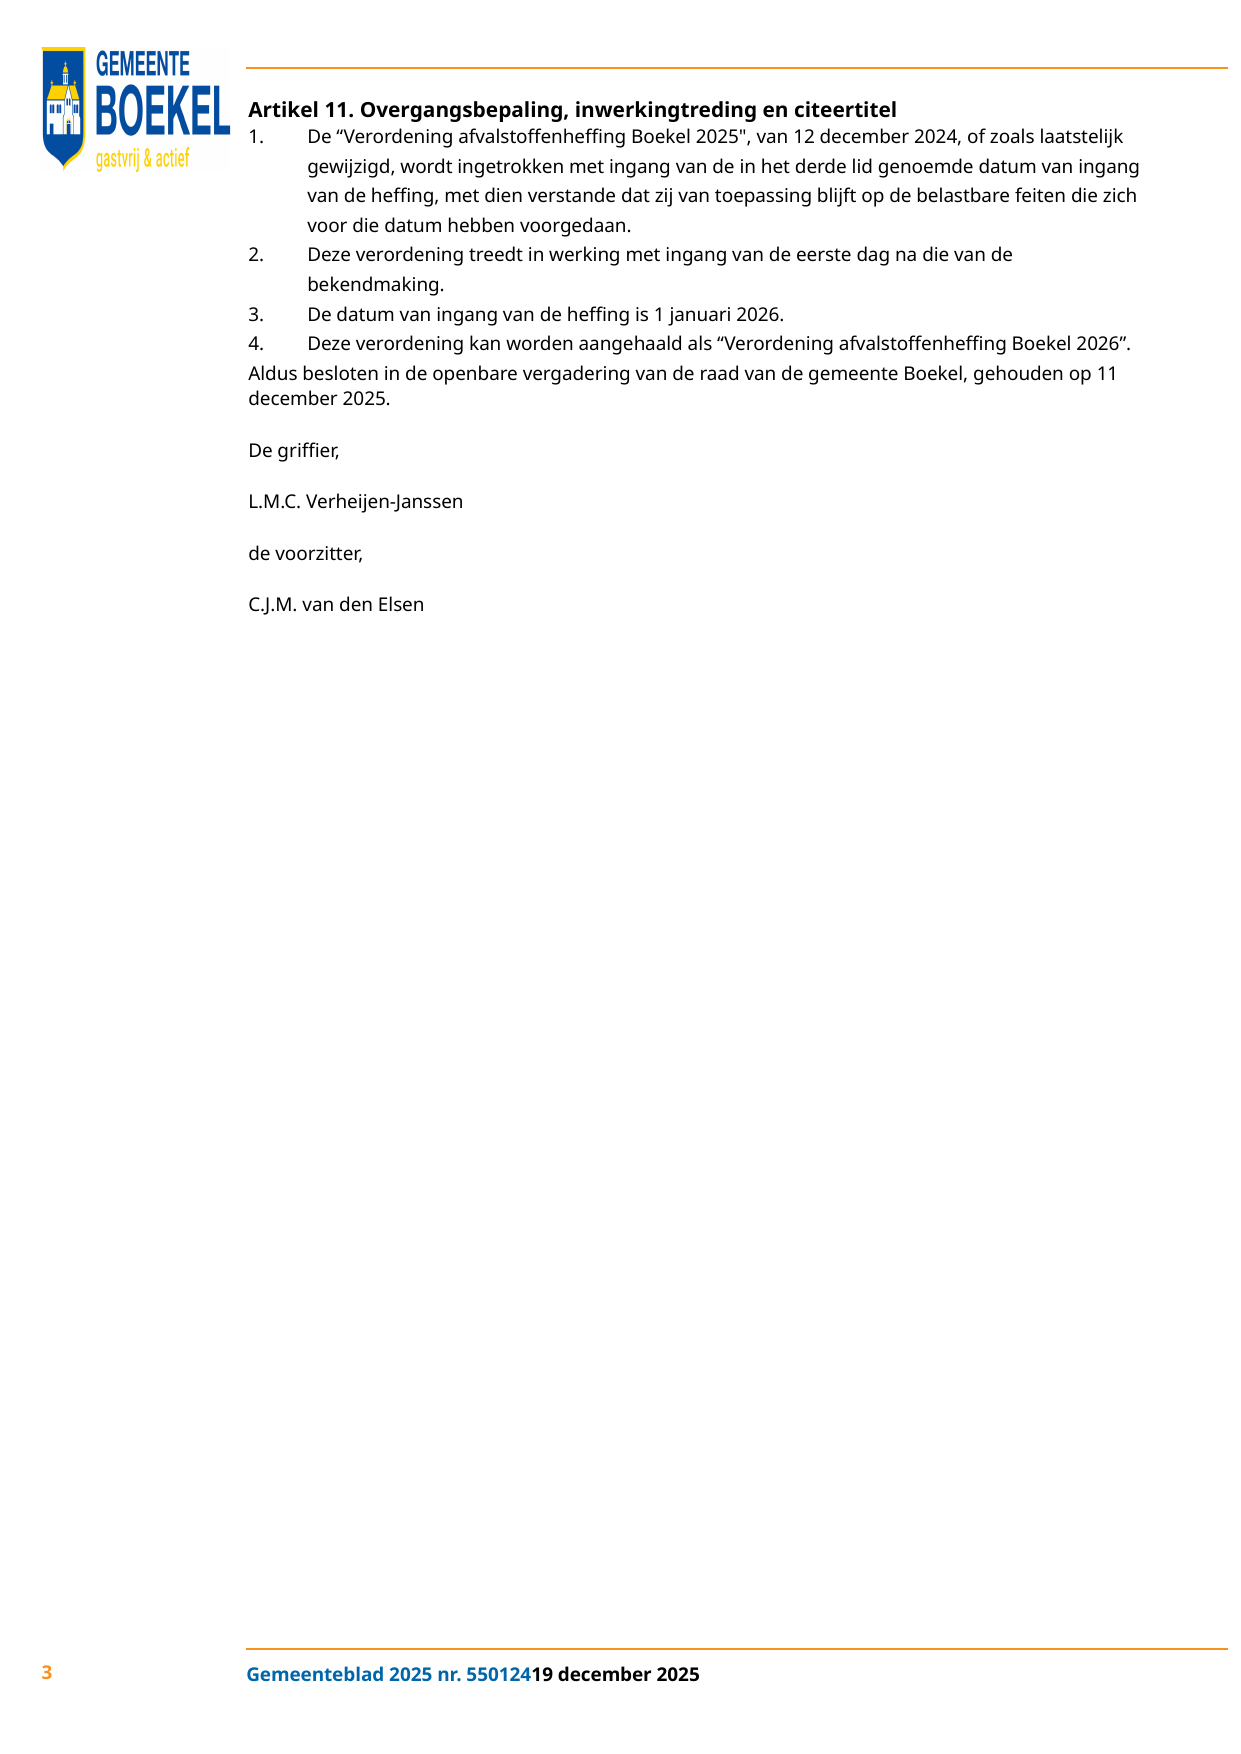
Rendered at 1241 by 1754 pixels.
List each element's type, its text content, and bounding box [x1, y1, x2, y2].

text C.J.M. van den Elsen [248, 591, 1152, 617]
text De griffier, [248, 437, 1152, 463]
text Aldus besloten in de openbare vergadering van de raad van de gemeente Boekel, gehouden op 11 december 2025. [248, 360, 1152, 411]
list Deze verordening kan worden aangehaald als “Verordening afvalstoffenheffing Boekel 2026”. [248, 330, 1152, 356]
list De datum van ingang van de heffing is 1 januari 2026. [248, 301, 1152, 326]
list Deze verordening treedt in werking met ingang van de eerste dag na die van de bekendmaking. [248, 242, 1152, 297]
list De “Verordening afvalstoffenheffing Boekel 2025", van 12 december 2024, of zoals laatstelijk gewijzigd, wordt ingetrokken met ingang van de in het derde lid genoemde datum van ingang van de heffing, met dien verstande dat zij van toepassing blijft op de belastbare feiten die zich voor die datum hebben voorgedaan. [248, 123, 1152, 238]
text de voorzitter, [248, 540, 1152, 566]
text Artikel 11. Overgangsbepaling, inwerkingtreding en citeertitel [248, 95, 1152, 123]
text L.M.C. Verheijen-Janssen [248, 488, 1152, 514]
picture [41, 47, 231, 172]
